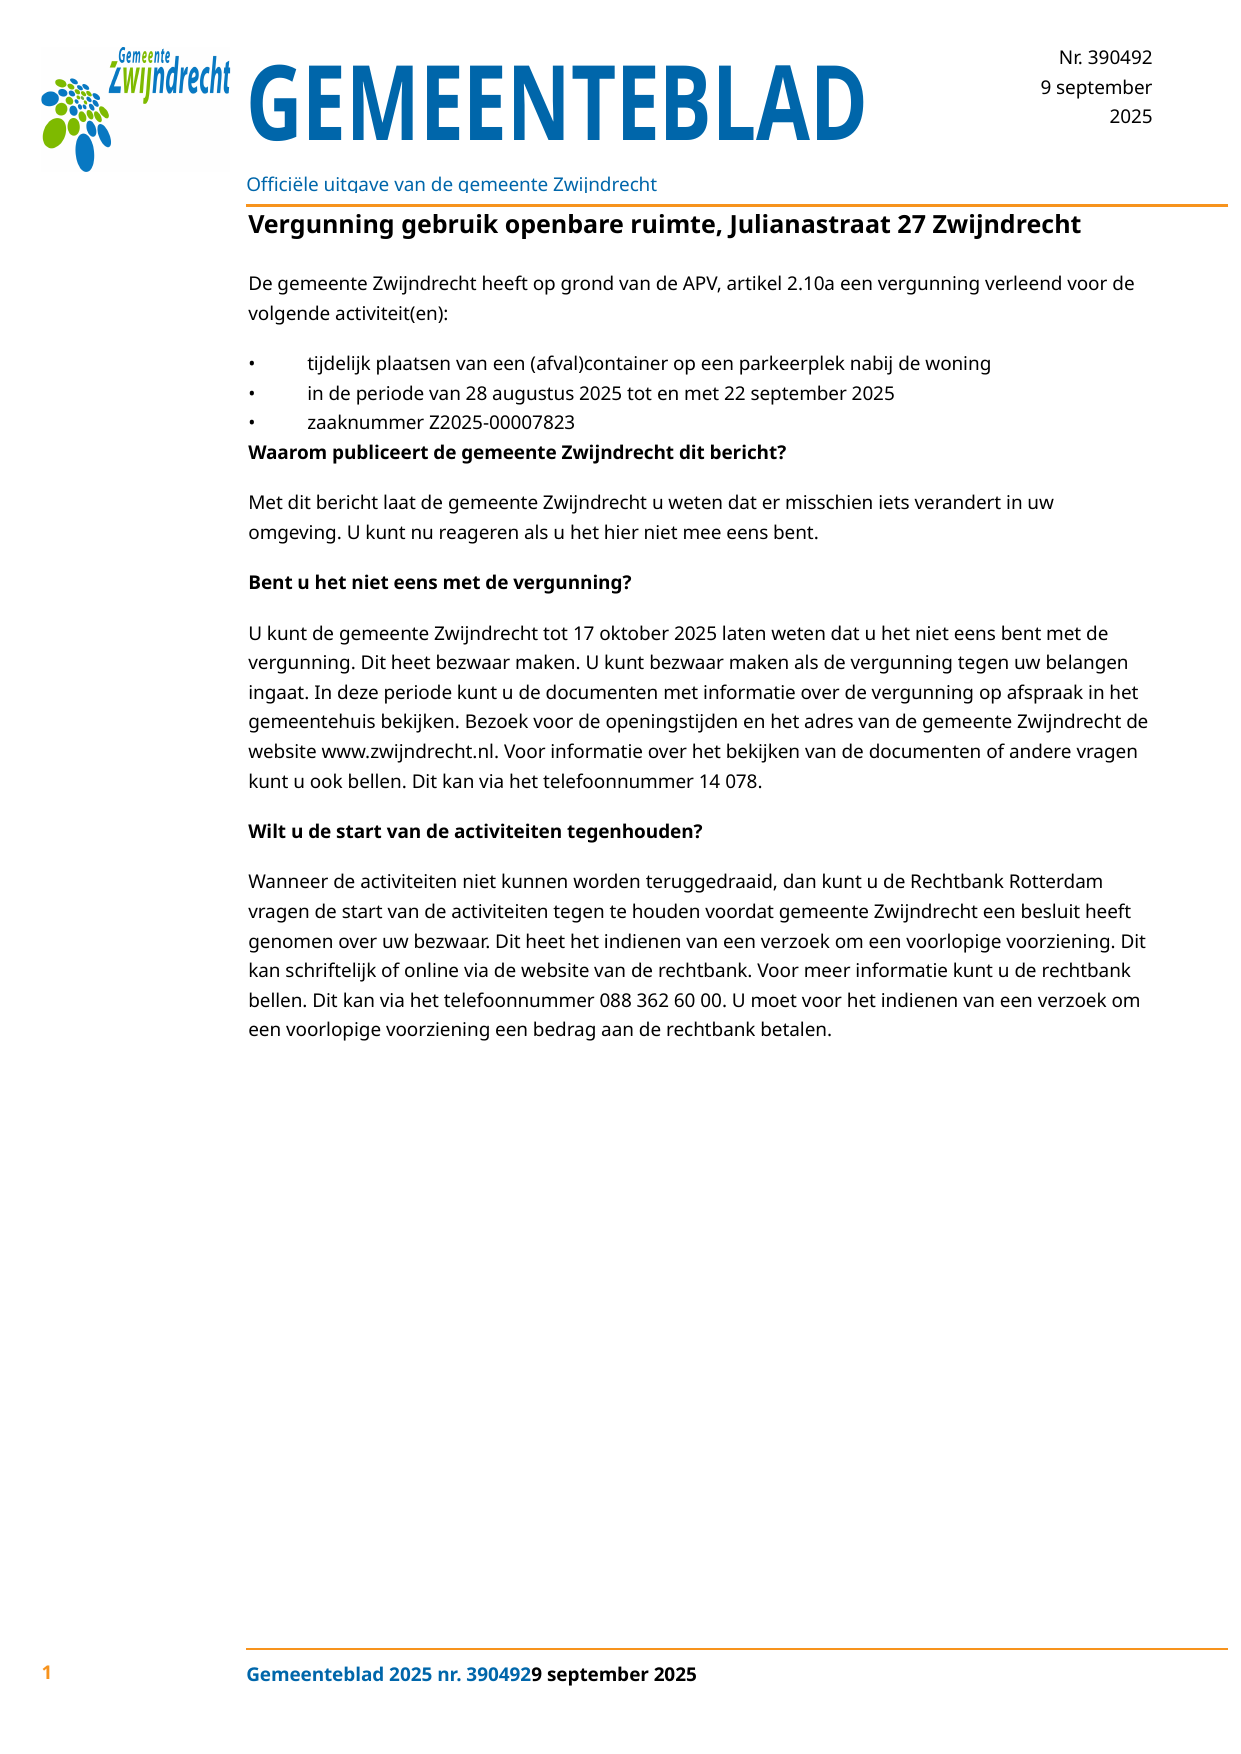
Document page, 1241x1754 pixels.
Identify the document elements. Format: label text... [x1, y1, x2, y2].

text Bent u het niet eens met de vergunning? [248, 569, 1152, 595]
text De gemeente Zwijndrecht heeft op grond van de APV, artikel 2.10a een vergunning verleend voor de volgende activiteit(en): [248, 270, 1152, 326]
list zaaknummer Z2025-00007823 [248, 409, 1152, 435]
text Met dit bericht laat de gemeente Zwijndrecht u weten dat er misschien iets verandert in uw omgeving. U kunt nu reageren als u het hier niet mee eens bent. [248, 489, 1152, 545]
text Wanneer de activiteiten niet kunnen worden teruggedraaid, dan kunt u de Rechtbank Rotterdam vragen de start van de activiteiten tegen te houden voordat gemeente Zwijndrecht een besluit heeft genomen over uw bezwaar. Dit heet het indienen van een verzoek om een voorlopige voorziening. Dit kan schriftelijk of online via de website van de rechtbank. Voor meer informatie kunt u de rechtbank bellen. Dit kan via het telefoonnummer 088 362 60 00. U moet voor het indienen van een verzoek om een voorlopige voorziening een bedrag aan de rechtbank betalen. [248, 869, 1152, 1042]
picture [41, 47, 231, 172]
text Vergunning gebruik openbare ruimte, Julianastraat 27 Zwijndrecht [248, 207, 1152, 241]
text U kunt de gemeente Zwijndrecht tot 17 oktober 2025 laten weten dat u het niet eens bent met de vergunning. Dit heet bezwaar maken. U kunt bezwaar maken als de vergunning tegen uw belangen ingaat. In deze periode kunt u de documenten met informatie over de vergunning op afspraak in het gemeentehuis bekijken. Bezoek voor de openingstijden en het adres van de gemeente Zwijndrecht de website www.zwijndrecht.nl. Voor informatie over het bekijken van de documenten of andere vragen kunt u ook bellen. Dit kan via het telefoonnummer 14 078. [248, 620, 1152, 793]
list in de periode van 28 augustus 2025 tot en met 22 september 2025 [248, 380, 1152, 406]
list tijdelijk plaatsen van een (afval)container op een parkeerplek nabij de woning [248, 350, 1152, 376]
text Wilt u de start van de activiteiten tegenhouden? [248, 818, 1152, 844]
text Waarom publiceert de gemeente Zwijndrecht dit bericht? [248, 439, 1152, 465]
